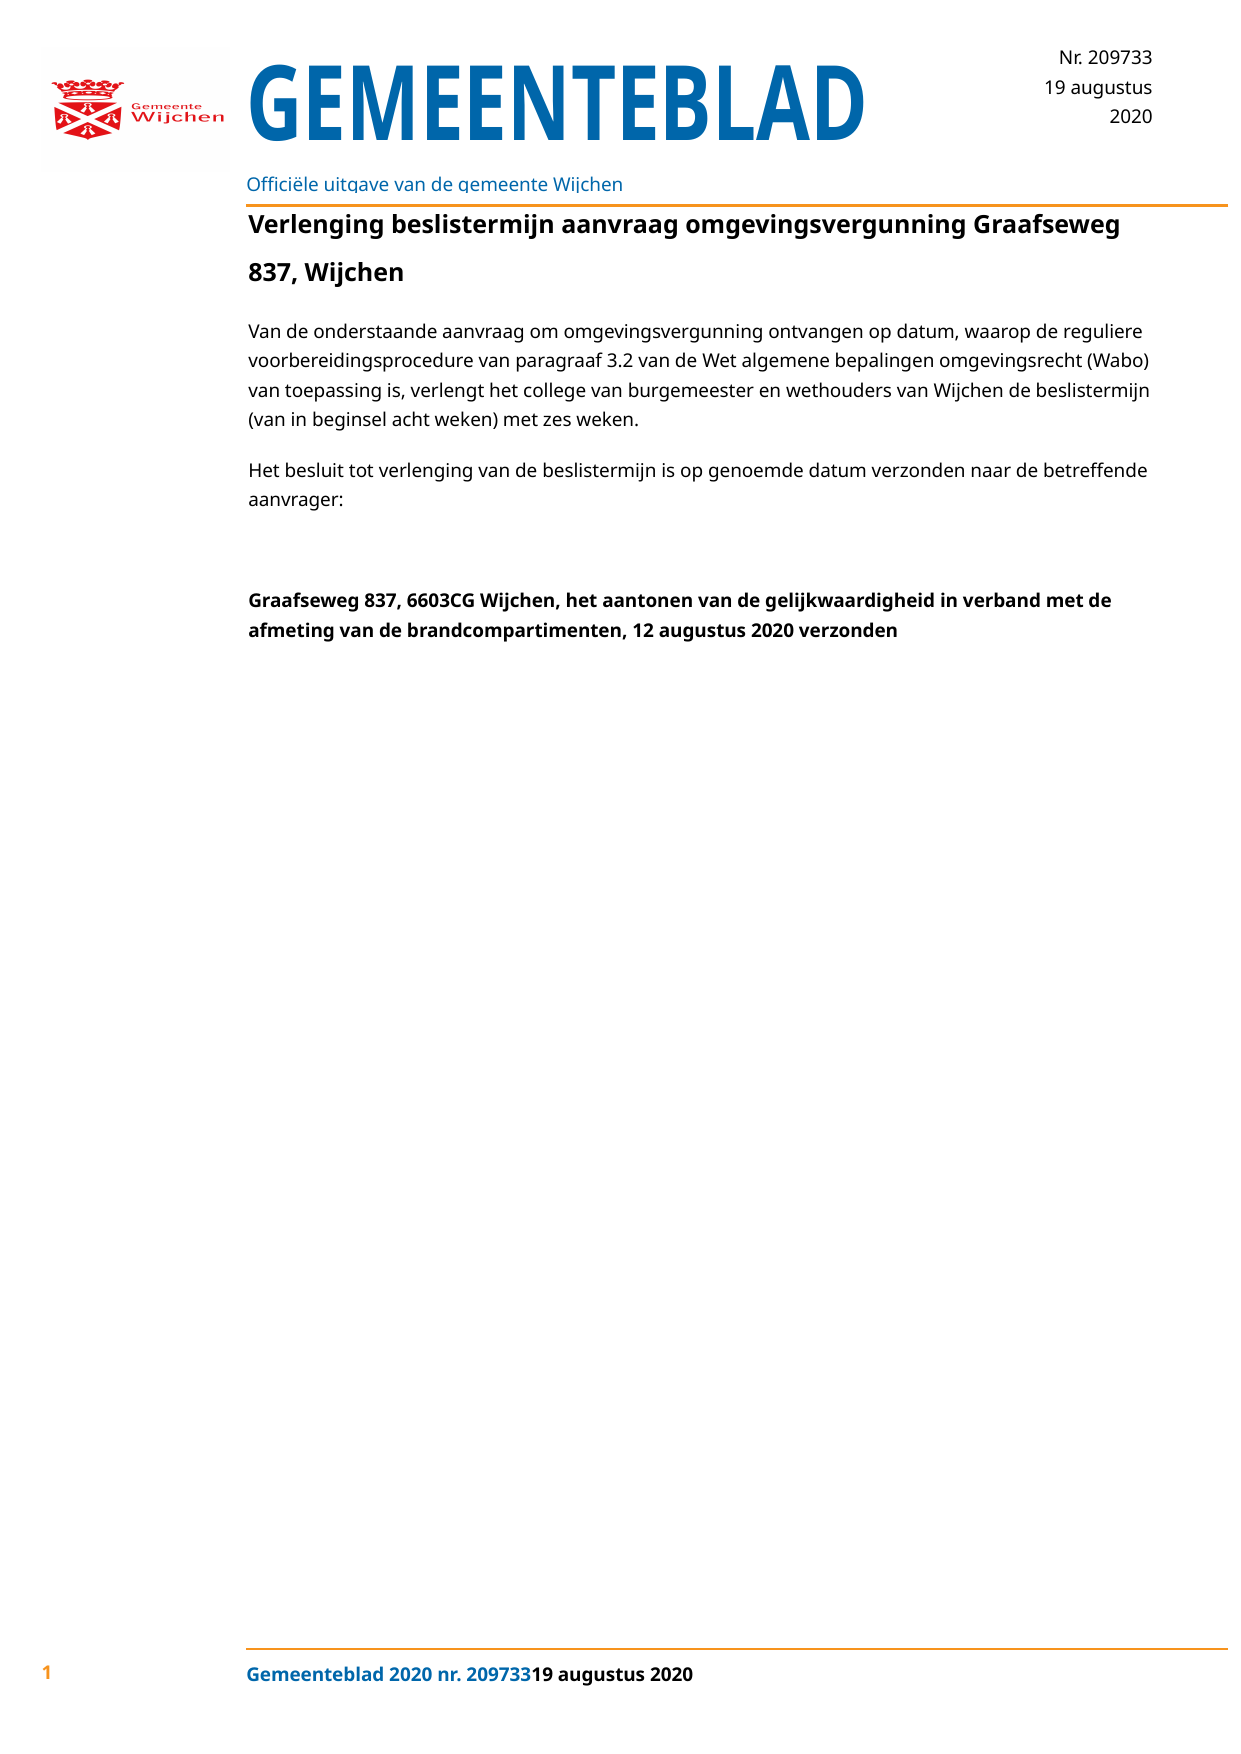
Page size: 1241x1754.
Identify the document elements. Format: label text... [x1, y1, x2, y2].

picture [41, 47, 231, 172]
text Van de onderstaande aanvraag om omgevingsvergunning ontvangen op datum, waarop de reguliere voorbereidingsprocedure van paragraaf 3.2 van de Wet algemene bepalingen omgevingsrecht (Wabo) van toepassing is, verlengt het college van burgemeester en wethouders van Wijchen de beslistermijn (van in beginsel acht weken) met zes weken. [248, 318, 1152, 432]
text Graafseweg 837, 6603CG Wijchen, het aantonen van de gelijkwaardigheid in verband met de afmeting van de brandcompartimenten, 12 augustus 2020 verzonden [248, 587, 1152, 643]
text Verlenging beslistermijn aanvraag omgevingsvergunning Graafseweg 837, Wijchen [248, 207, 1152, 288]
text Het besluit tot verlenging van de beslistermijn is op genoemde datum verzonden naar de betreffende aanvrager: [248, 457, 1152, 512]
